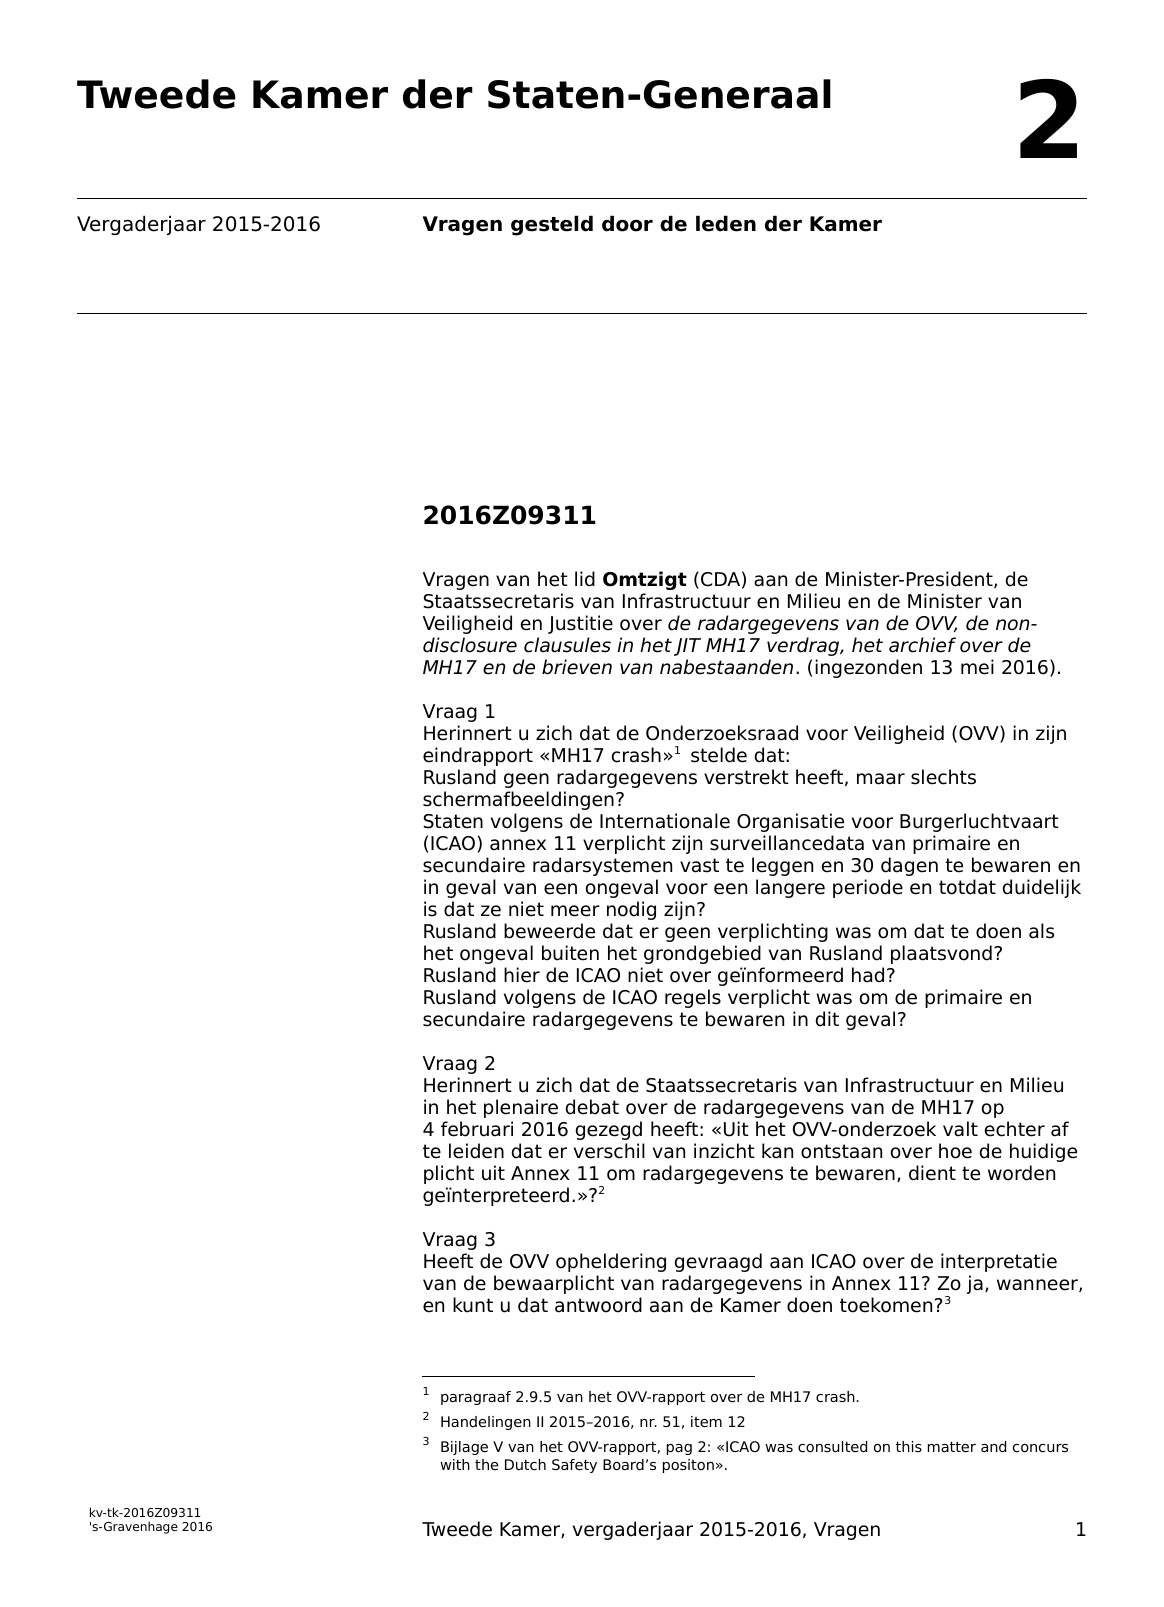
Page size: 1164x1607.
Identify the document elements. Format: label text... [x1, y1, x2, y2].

text Herinnert u zich dat de Staatssecretaris van Infrastructuur en Milieu in het plenaire debat over de radargegevens van de MH17 op 4 februari 2016 gezegd heeft: «Uit het OVV-onderzoek valt echter af te leiden dat er verschil van inzicht kan ontstaan over hoe de huidige plicht uit Annex 11 om radargegevens te bewaren, dient te worden geïnterpreteerd.»? [422, 1075, 1087, 1207]
table_header 2 [886, 59, 1087, 198]
text Vraag 3 [422, 1229, 1087, 1251]
table_header Tweede Kamer der Staten-Generaal [77, 59, 886, 198]
text Handelingen II 2015–2016, nr. 51, item 12 [422, 1410, 1087, 1432]
text Vraag 1 [422, 701, 1087, 723]
text Vragen van het lid Omtzigt (CDA) aan de Minister-President, de Staatssecretaris van Infrastructuur en Milieu en de Minister van Veiligheid en Justitie over de radargegevens van de OVV, de non-disclosure clausules in het JIT MH17 verdrag, het archief over de MH17 en de brieven van nabestaanden. (ingezonden 13 mei 2016). [422, 569, 1087, 679]
text kv-tk-2016Z09311 [88, 1506, 323, 1520]
text Bijlage V van het OVV-rapport, pag 2: «ICAO was consulted on this matter and concurs with the Dutch Safety Board’s positon». [422, 1435, 1087, 1474]
text Rusland volgens de ICAO regels verplicht was om de primaire en secundaire radargegevens te bewaren in dit geval? [422, 987, 1087, 1031]
text Heeft de OVV opheldering gevraagd aan ICAO over de interpretatie van de bewaarplicht van radargegevens in Annex 11? Zo ja, wanneer, en kunt u dat antwoord aan de Kamer doen toekomen? [422, 1251, 1087, 1317]
text 's-Gravenhage 2016 [88, 1520, 323, 1534]
table_cell Vergaderjaar 2015-2016 [77, 199, 422, 313]
text Herinnert u zich dat de Onderzoeksraad voor Veiligheid (OVV) in zijn eindrapport «MH17 crash» stelde dat: [422, 723, 1087, 767]
text Rusland hier de ICAO niet over geïnformeerd had? [422, 964, 1087, 987]
text 2016Z09311 [422, 501, 1087, 531]
text paragraaf 2.9.5 van het OVV-rapport over de MH17 crash. [422, 1385, 1087, 1407]
table_cell Vragen gesteld door de leden der Kamer [422, 199, 1087, 313]
text Vraag 2 [422, 1053, 1087, 1075]
text Rusland geen radargegevens verstrekt heeft, maar slechts schermafbeeldingen? [422, 767, 1087, 811]
text Staten volgens de Internationale Organisatie voor Burgerluchtvaart (ICAO) annex 11 verplicht zijn surveillancedata van primaire en secundaire radarsystemen vast te leggen en 30 dagen te bewaren en in geval van een ongeval voor een langere periode en totdat duidelijk is dat ze niet meer nodig zijn? [422, 811, 1087, 921]
text Rusland beweerde dat er geen verplichting was om dat te doen als het ongeval buiten het grondgebied van Rusland plaatsvond? [422, 921, 1087, 964]
